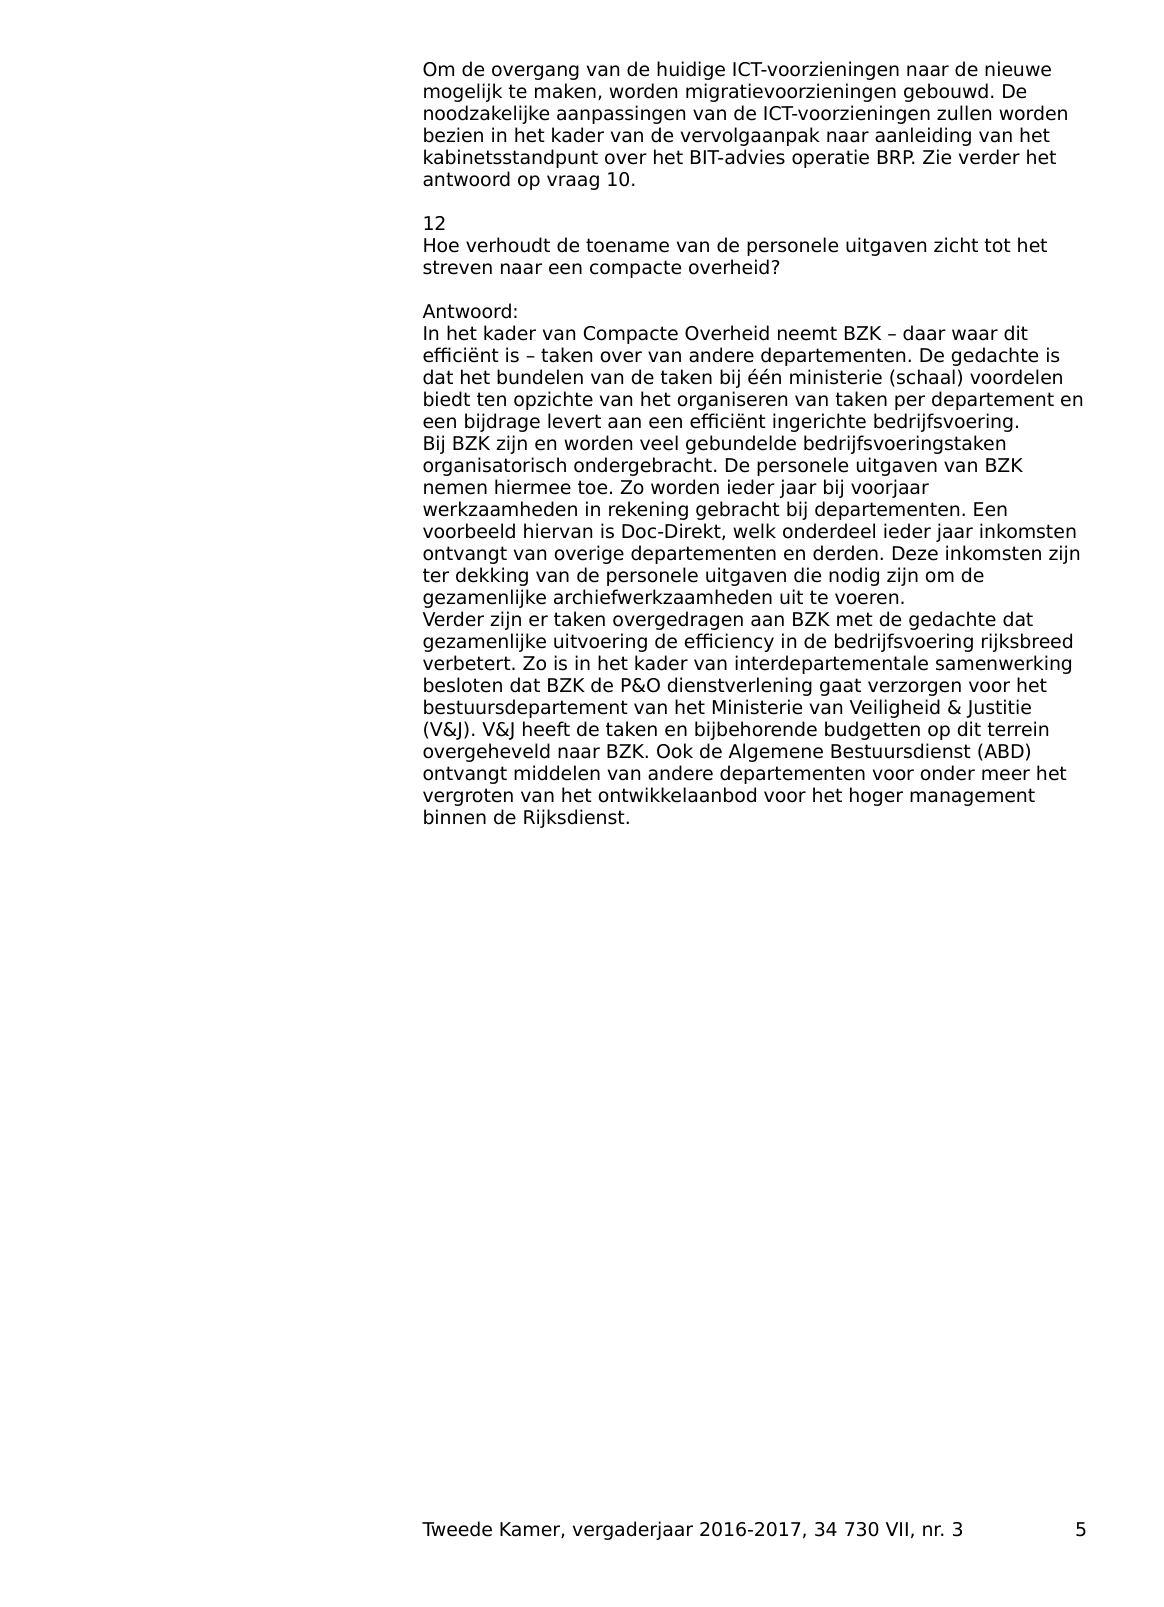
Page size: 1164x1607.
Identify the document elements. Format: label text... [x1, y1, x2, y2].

text Verder zijn er taken overgedragen aan BZK met de gedachte dat gezamenlijke uitvoering de efficiency in de bedrijfsvoering rijksbreed verbetert. Zo is in het kader van interdepartementale samenwerking besloten dat BZK de P&O dienstverlening gaat verzorgen voor het bestuursdepartement van het Ministerie van Veiligheid & Justitie (V&J). V&J heeft de taken en bijbehorende budgetten op dit terrein overgeheveld naar BZK. Ook de Algemene Bestuursdienst (ABD) ontvangt middelen van andere departementen voor onder meer het vergroten van het ontwikkelaanbod voor het hoger management binnen de Rijksdienst. [422, 609, 1087, 829]
text 12 [422, 213, 1087, 235]
text Bij BZK zijn en worden veel gebundelde bedrijfsvoeringstaken organisatorisch ondergebracht. De personele uitgaven van BZK nemen hiermee toe. Zo worden ieder jaar bij voorjaar werkzaamheden in rekening gebracht bij departementen. Een voorbeeld hiervan is Doc-Direkt, welk onderdeel ieder jaar inkomsten ontvangt van overige departementen en derden. Deze inkomsten zijn ter dekking van de personele uitgaven die nodig zijn om de gezamenlijke archiefwerkzaamheden uit te voeren. [422, 433, 1087, 609]
text Antwoord: [422, 301, 1087, 323]
text Hoe verhoudt de toename van de personele uitgaven zicht tot het streven naar een compacte overheid? [422, 235, 1087, 279]
text Om de overgang van de huidige ICT-voorzieningen naar de nieuwe mogelijk te maken, worden migratievoorzieningen gebouwd. De noodzakelijke aanpassingen van de ICT-voorzieningen zullen worden bezien in het kader van de vervolgaanpak naar aanleiding van het kabinetsstandpunt over het BIT-advies operatie BRP. Zie verder het antwoord op vraag 10. [422, 59, 1087, 191]
text In het kader van Compacte Overheid neemt BZK – daar waar dit efficiënt is – taken over van andere departementen. De gedachte is dat het bundelen van de taken bij één ministerie (schaal) voordelen biedt ten opzichte van het organiseren van taken per departement en een bijdrage levert aan een efficiënt ingerichte bedrijfsvoering. [422, 323, 1087, 433]
